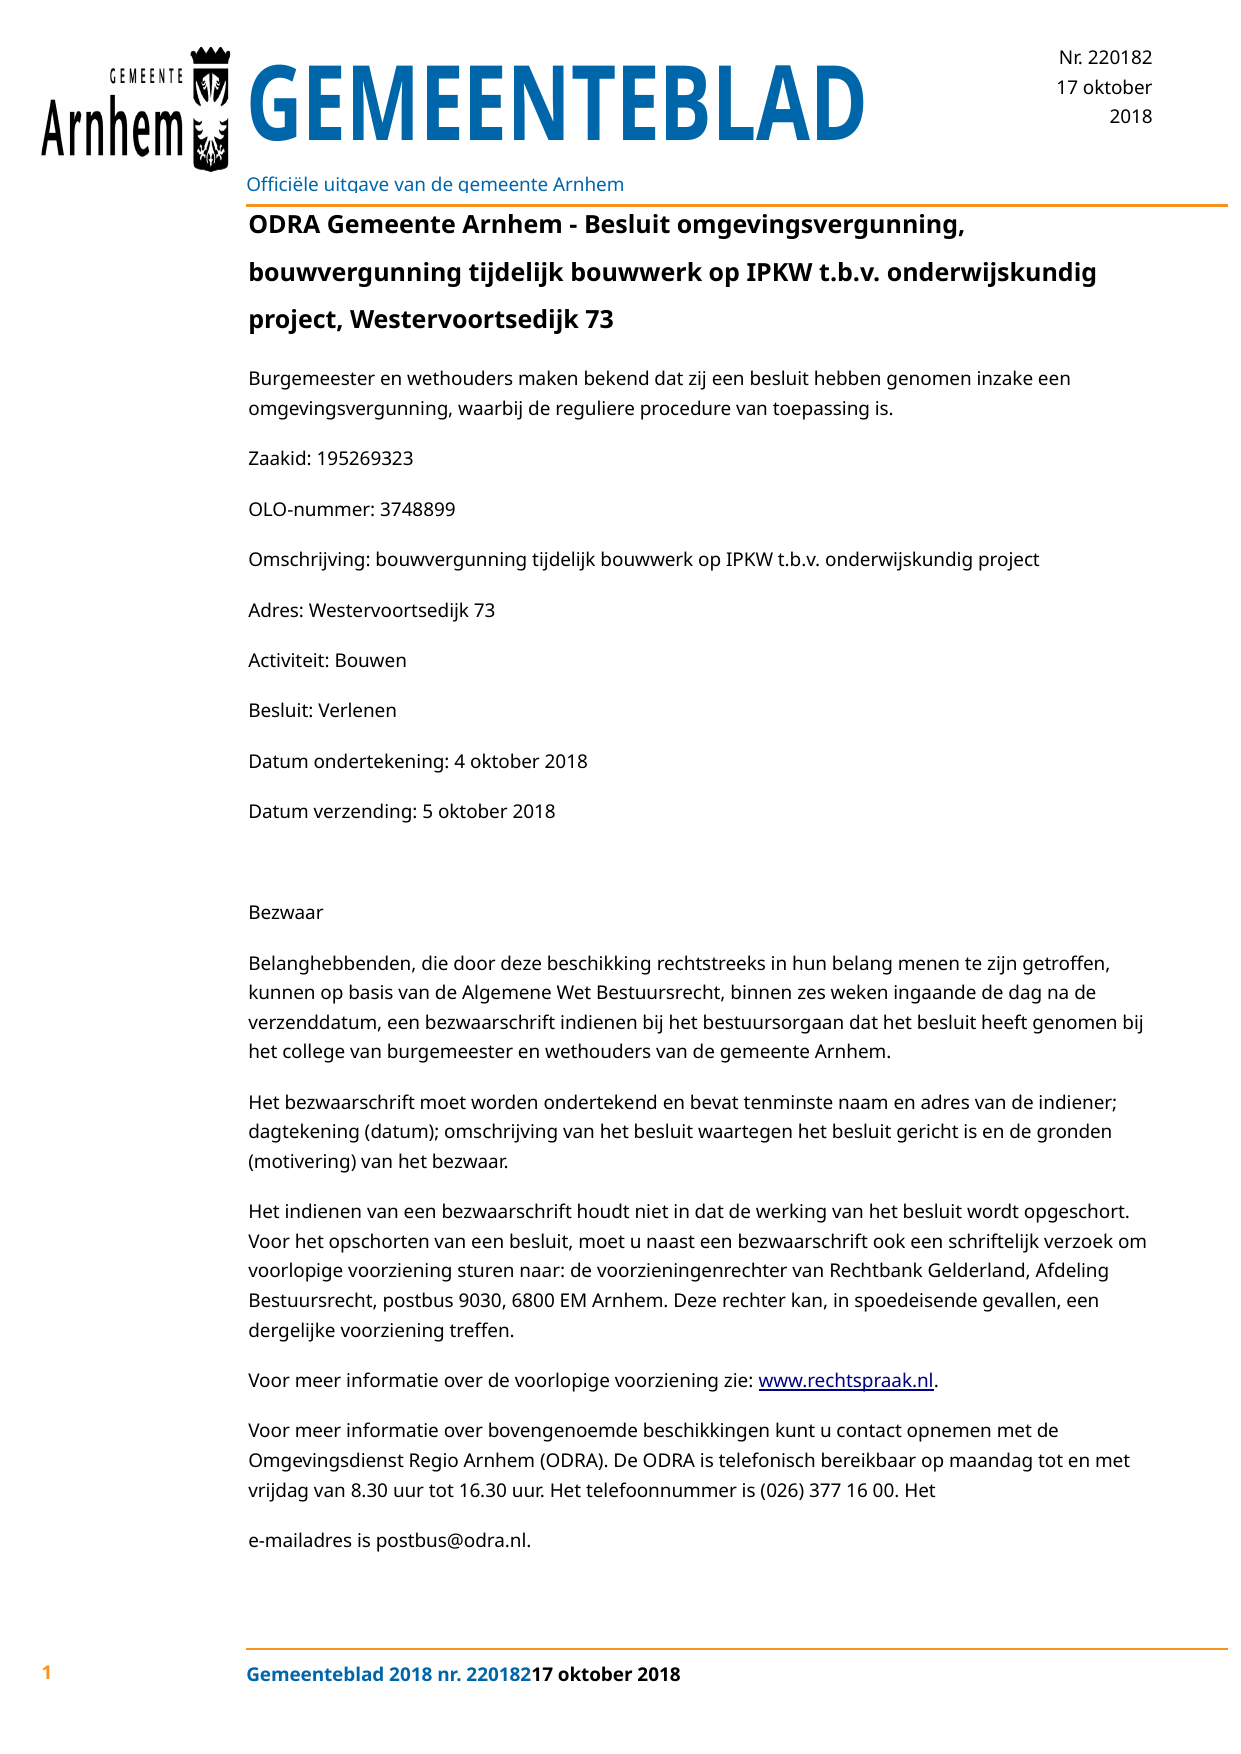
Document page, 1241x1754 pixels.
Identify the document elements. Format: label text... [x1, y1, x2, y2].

text Belanghebbenden, die door deze beschikking rechtstreeks in hun belang menen te zijn getroffen, kunnen op basis van de Algemene Wet Bestuursrecht, binnen zes weken ingaande de dag na de verzenddatum, een bezwaarschrift indienen bij het bestuursorgaan dat het besluit heeft genomen bij het college van burgemeester en wethouders van de gemeente Arnhem. [248, 950, 1152, 1064]
text OLO-nummer: 3748899 [248, 496, 1152, 522]
text Burgemeester en wethouders maken bekend dat zij een besluit hebben genomen inzake een omgevingsvergunning, waarbij de reguliere procedure van toepassing is. [248, 366, 1152, 421]
text Het indienen van een bezwaarschrift houdt niet in dat de werking van het besluit wordt opgeschort. Voor het opschorten van een besluit, moet u naast een bezwaarschrift ook een schriftelijk verzoek om voorlopige voorziening sturen naar: de voorzieningenrechter van Rechtbank Gelderland, Afdeling Bestuursrecht, postbus 9030, 6800 EM Arnhem. Deze rechter kan, in spoedeisende gevallen, een dergelijke voorziening treffen. [248, 1198, 1152, 1342]
text Bezwaar [248, 899, 1152, 925]
text Besluit: Verlenen [248, 698, 1152, 723]
text Activiteit: Bouwen [248, 647, 1152, 673]
picture [41, 47, 231, 172]
text e-mailadres is postbus@odra.nl. [248, 1527, 1152, 1553]
text Voor meer informatie over bovengenoemde beschikkingen kunt u contact opnemen met de Omgevingsdienst Regio Arnhem (ODRA). De ODRA is telefonisch bereikbaar op maandag tot en met vrijdag van 8.30 uur tot 16.30 uur. Het telefoonnummer is (026) 377 16 00. Het [248, 1418, 1152, 1502]
text Het bezwaarschrift moet worden ondertekend en bevat tenminste naam en adres van de indiener; dagtekening (datum); omschrijving van het besluit waartegen het besluit gericht is en de gronden (motivering) van het bezwaar. [248, 1089, 1152, 1174]
text Omschrijving: bouwvergunning tijdelijk bouwwerk op IPKW t.b.v. onderwijskundig project [248, 546, 1152, 572]
text Adres: Westervoortsedijk 73 [248, 597, 1152, 622]
text ODRA Gemeente Arnhem - Besluit omgevingsvergunning, bouwvergunning tijdelijk bouwwerk op IPKW t.b.v. onderwijskundig project, Westervoortsedijk 73 [248, 207, 1152, 336]
text Datum ondertekening: 4 oktober 2018 [248, 748, 1152, 774]
text Voor meer informatie over de voorlopige voorziening zie: www.rechtspraak.nl. [248, 1367, 1152, 1393]
text Zaakid: 195269323 [248, 446, 1152, 471]
text Datum verzending: 5 oktober 2018 [248, 798, 1152, 824]
